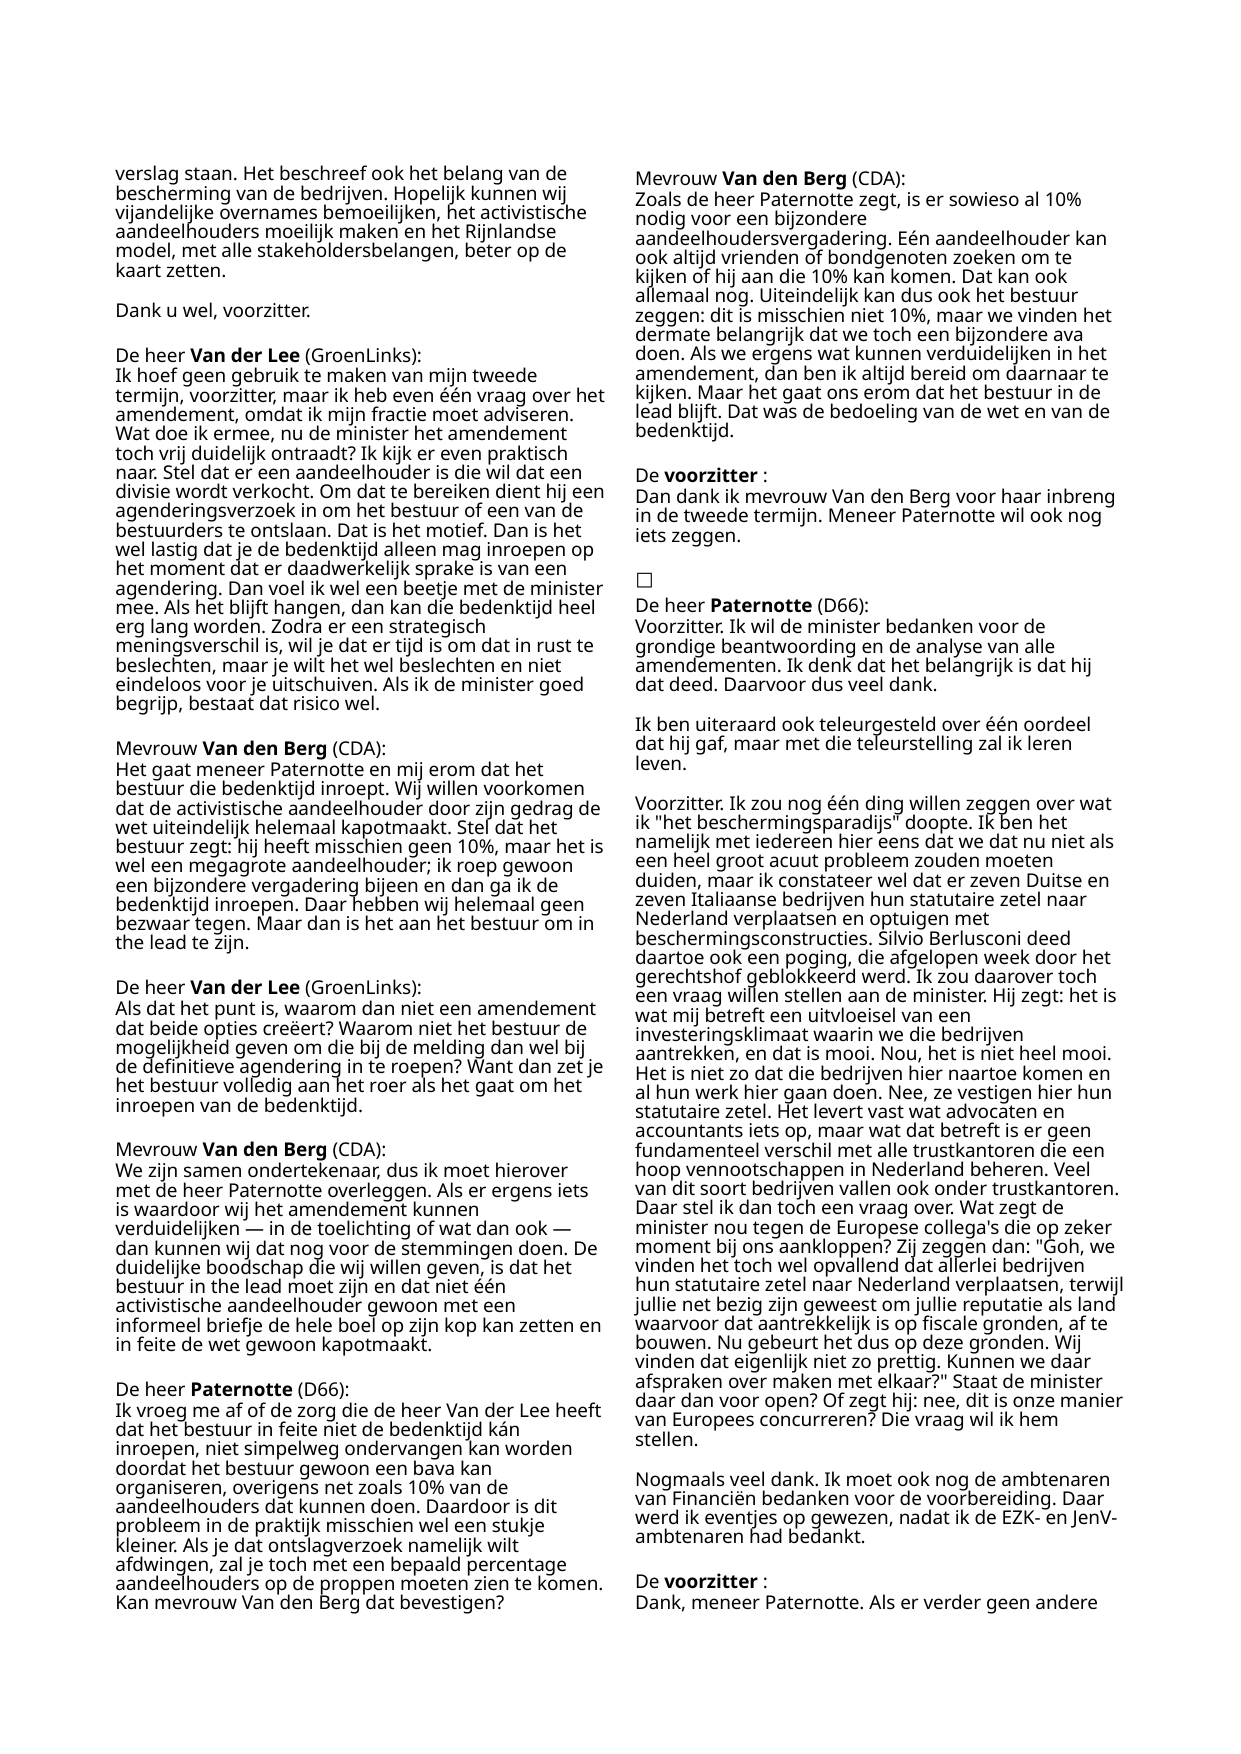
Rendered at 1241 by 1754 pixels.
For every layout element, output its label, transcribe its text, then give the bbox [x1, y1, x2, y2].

text Dank, meneer Paternotte. Als er verder geen andere [635, 1594, 1125, 1613]
text Mevrouw Van den Berg (CDA): [115, 1137, 605, 1162]
text Het gaat meneer Paternotte en mij erom dat het bestuur die bedenktijd inroept. Wij willen voorkomen dat de activistische aandeelhouder door zijn gedrag de wet uiteindelijk helemaal kapotmaakt. Stel dat het bestuur zegt: hij heeft misschien geen 10%, maar het is wel een megagrote aandeelhouder; ik roep gewoon een bijzondere vergadering bijeen en dan ga ik de bedenktijd inroepen. Daar hebben wij helemaal geen bezwaar tegen. Maar dan is het aan het bestuur om in the lead te zijn. [115, 761, 605, 954]
text verslag staan. Het beschreef ook het belang van de bescherming van de bedrijven. Hopelijk kunnen wij vijandelijke overnames bemoeilijken, het activistische aandeelhouders moeilijk maken en het Rijnlandse model, met alle stakeholdersbelangen, beter op de kaart zetten. [115, 165, 605, 281]
text Ik vroeg me af of de zorg die de heer Van der Lee heeft dat het bestuur in feite niet de bedenktijd kán inroepen, niet simpelweg ondervangen kan worden doordat het bestuur gewoon een bava kan organiseren, overigens net zoals 10% van de aandeelhouders dat kunnen doen. Daardoor is dit probleem in de praktijk misschien wel een stukje kleiner. Als je dat ontslagverzoek namelijk wilt afdwingen, zal je toch met een bepaald percentage aandeelhouders op de proppen moeten zien te komen. Kan mevrouw Van den Berg dat bevestigen? [115, 1402, 605, 1614]
text Als dat het punt is, waarom dan niet een amendement dat beide opties creëert? Waarom niet het bestuur de mogelijkheid geven om die bij de melding dan wel bij de definitieve agendering in te roepen? Want dan zet je het bestuur volledig aan het roer als het gaat om het inroepen van de bedenktijd. [115, 1000, 605, 1116]
text De heer Van der Lee (GroenLinks): [115, 342, 605, 367]
text De heer Van der Lee (GroenLinks): [115, 974, 605, 1000]
text ⬜ [635, 567, 1125, 593]
text Dan dank ik mevrouw Van den Berg voor haar inbreng in de tweede termijn. Meneer Paternotte wil ook nog iets zeggen. [635, 488, 1125, 546]
text Zoals de heer Paternotte zegt, is er sowieso al 10% nodig voor een bijzondere aandeelhoudersvergadering. Eén aandeelhouder kan ook altijd vrienden of bondgenoten zoeken om te kijken of hij aan die 10% kan komen. Dat kan ook allemaal nog. Uiteindelijk kan dus ook het bestuur zeggen: dit is misschien niet 10%, maar we vinden het dermate belangrijk dat we toch een bijzondere ava doen. Als we ergens wat kunnen verduidelijken in het amendement, dan ben ik altijd bereid om daarnaar te kijken. Maar het gaat ons erom dat het bestuur in de lead blijft. Dat was de bedoeling van de wet en van de bedenktijd. [635, 191, 1125, 442]
text Voorzitter. Ik zou nog één ding willen zeggen over wat ik "het beschermingsparadijs" doopte. Ik ben het namelijk met iedereen hier eens dat we dat nu niet als een heel groot acuut probleem zouden moeten duiden, maar ik constateer wel dat er zeven Duitse en zeven Italiaanse bedrijven hun statutaire zetel naar Nederland verplaatsen en optuigen met beschermingsconstructies. Silvio Berlusconi deed daartoe ook een poging, die afgelopen week door het gerechtshof geblokkeerd werd. Ik zou daarover toch een vraag willen stellen aan de minister. Hij zegt: het is wat mij betreft een uitvloeisel van een investeringsklimaat waarin we die bedrijven aantrekken, en dat is mooi. Nou, het is niet heel mooi. Het is niet zo dat die bedrijven hier naartoe komen en al hun werk hier gaan doen. Nee, ze vestigen hier hun statutaire zetel. Het levert vast wat advocaten en accountants iets op, maar wat dat betreft is er geen fundamenteel verschil met alle trustkantoren die een hoop vennootschappen in Nederland beheren. Veel van dit soort bedrijven vallen ook onder trustkantoren. Daar stel ik dan toch een vraag over. Wat zegt de minister nou tegen de Europese collega's die op zeker moment bij ons aankloppen? Zij zeggen dan: "Goh, we vinden het toch wel opvallend dat allerlei bedrijven hun statutaire zetel naar Nederland verplaatsen, terwijl jullie net bezig zijn geweest om jullie reputatie als land waarvoor dat aantrekkelijk is op fiscale gronden, af te bouwen. Nu gebeurt het dus op deze gronden. Wij vinden dat eigenlijk niet zo prettig. Kunnen we daar afspraken over maken met elkaar?" Staat de minister daar dan voor open? Of zegt hij: nee, dit is onze manier van Europees concurreren? Die vraag wil ik hem stellen. [635, 795, 1125, 1450]
text De heer Paternotte (D66): [115, 1376, 605, 1402]
text Mevrouw Van den Berg (CDA): [115, 735, 605, 761]
text De heer Paternotte (D66): [635, 593, 1125, 618]
text Ik ben uiteraard ook teleurgesteld over één oordeel dat hij gaf, maar met die teleurstelling zal ik leren leven. [635, 716, 1125, 774]
text Ik hoef geen gebruik te maken van mijn tweede termijn, voorzitter, maar ik heb even één vraag over het amendement, omdat ik mijn fractie moet adviseren. Wat doe ik ermee, nu de minister het amendement toch vrij duidelijk ontraadt? Ik kijk er even praktisch naar. Stel dat er een aandeelhouder is die wil dat een divisie wordt verkocht. Om dat te bereiken dient hij een agenderingsverzoek in om het bestuur of een van de bestuurders te ontslaan. Dat is het motief. Dan is het wel lastig dat je de bedenktijd alleen mag inroepen op het moment dat er daadwerkelijk sprake is van een agendering. Dan voel ik wel een beetje met de minister mee. Als het blijft hangen, dan kan die bedenktijd heel erg lang worden. Zodra er een strategisch meningsverschil is, wil je dat er tijd is om dat in rust te beslechten, maar je wilt het wel beslechten en niet eindeloos voor je uitschuiven. Als ik de minister goed begrijp, bestaat dat risico wel. [115, 367, 605, 714]
text Voorzitter. Ik wil de minister bedanken voor de grondige beantwoording en de analyse van alle amendementen. Ik denk dat het belangrijk is dat hij dat deed. Daarvoor dus veel dank. [635, 618, 1125, 695]
text Dank u wel, voorzitter. [115, 302, 605, 321]
text We zijn samen ondertekenaar, dus ik moet hierover met de heer Paternotte overleggen. Als er ergens iets is waardoor wij het amendement kunnen verduidelijken — in de toelichting of wat dan ook — dan kunnen wij dat nog voor de stemmingen doen. De duidelijke boodschap die wij willen geven, is dat het bestuur in the lead moet zijn en dat niet één activistische aandeelhouder gewoon met een informeel briefje de hele boel op zijn kop kan zetten en in feite de wet gewoon kapotmaakt. [115, 1162, 605, 1355]
text Mevrouw Van den Berg (CDA): [635, 165, 1125, 191]
text De voorzitter : [635, 462, 1125, 488]
text Nogmaals veel dank. Ik moet ook nog de ambtenaren van Financiën bedanken voor de voorbereiding. Daar werd ik eventjes op gewezen, nadat ik de EZK- en JenV-ambtenaren had bedankt. [635, 1471, 1125, 1548]
text De voorzitter : [635, 1568, 1125, 1594]
